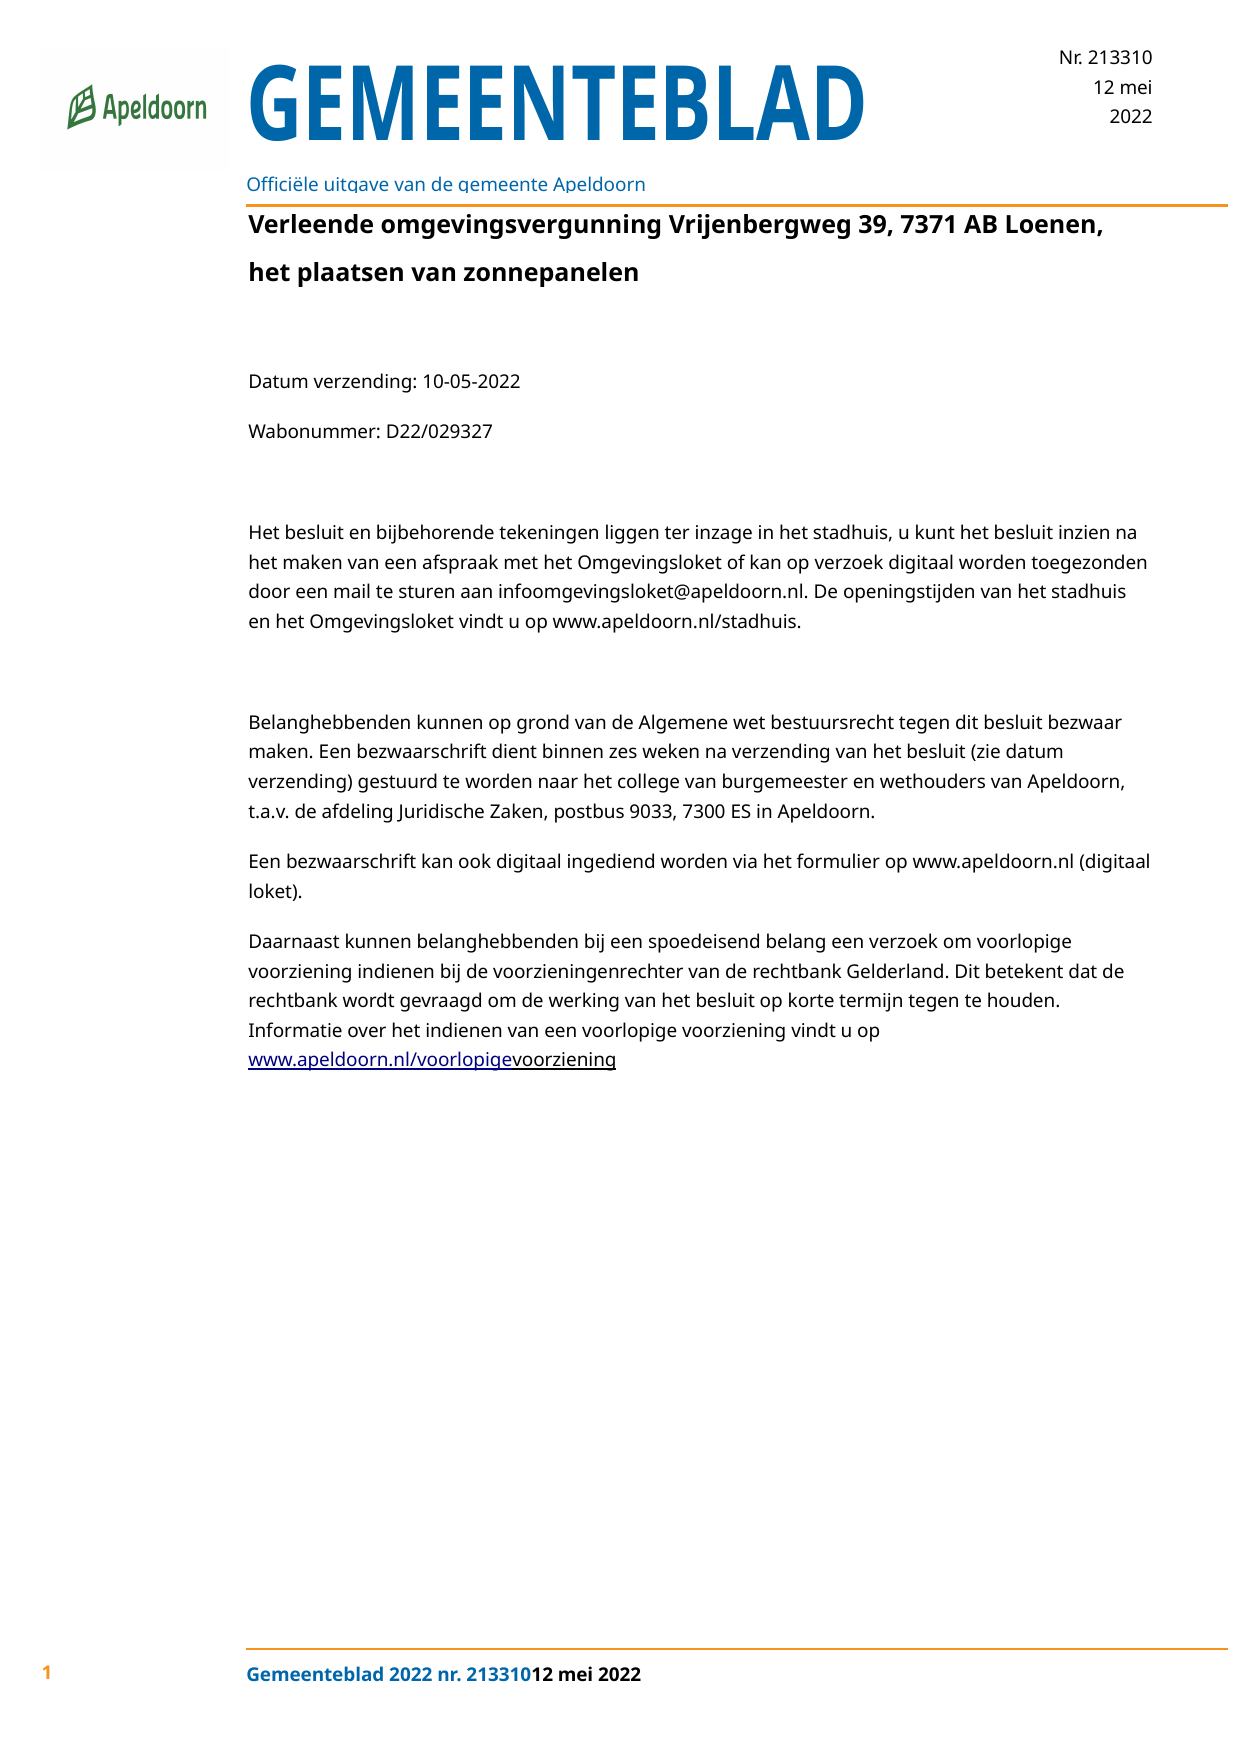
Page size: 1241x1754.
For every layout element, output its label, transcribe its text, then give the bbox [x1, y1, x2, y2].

text Daarnaast kunnen belanghebbenden bij een spoedeisend belang een verzoek om voorlopige voorziening indienen bij de voorzieningenrechter van de rechtbank Gelderland. Dit betekent dat de rechtbank wordt gevraagd om de werking van het besluit op korte termijn tegen te houden. Informatie over het indienen van een voorlopige voorziening vindt u op www.apeldoorn.nl/voorlopigevoorziening [248, 928, 1152, 1072]
text Datum verzending: 10-05-2022 [248, 368, 1152, 394]
text Een bezwaarschrift kan ook digitaal ingediend worden via het formulier op www.apeldoorn.nl (digitaal loket). [248, 848, 1152, 904]
text Verleende omgevingsvergunning Vrijenbergweg 39, 7371 AB Loenen, het plaatsen van zonnepanelen [248, 207, 1152, 288]
text Het besluit en bijbehorende tekeningen liggen ter inzage in het stadhuis, u kunt het besluit inzien na het maken van een afspraak met het Omgevingsloket of kan op verzoek digitaal worden toegezonden door een mail te sturen aan infoomgevingsloket@apeldoorn.nl. De openingstijden van het stadhuis en het Omgevingsloket vindt u op www.apeldoorn.nl/stadhuis. [248, 519, 1152, 634]
picture [41, 47, 231, 172]
text Belanghebbenden kunnen op grond van de Algemene wet bestuursrecht tegen dit besluit bezwaar maken. Een bezwaarschrift dient binnen zes weken na verzending van het besluit (zie datum verzending) gestuurd te worden naar het college van burgemeester en wethouders van Apeldoorn, t.a.v. de afdeling Juridische Zaken, postbus 9033, 7300 ES in Apeldoorn. [248, 709, 1152, 824]
text Wabonummer: D22/029327 [248, 419, 1152, 444]
